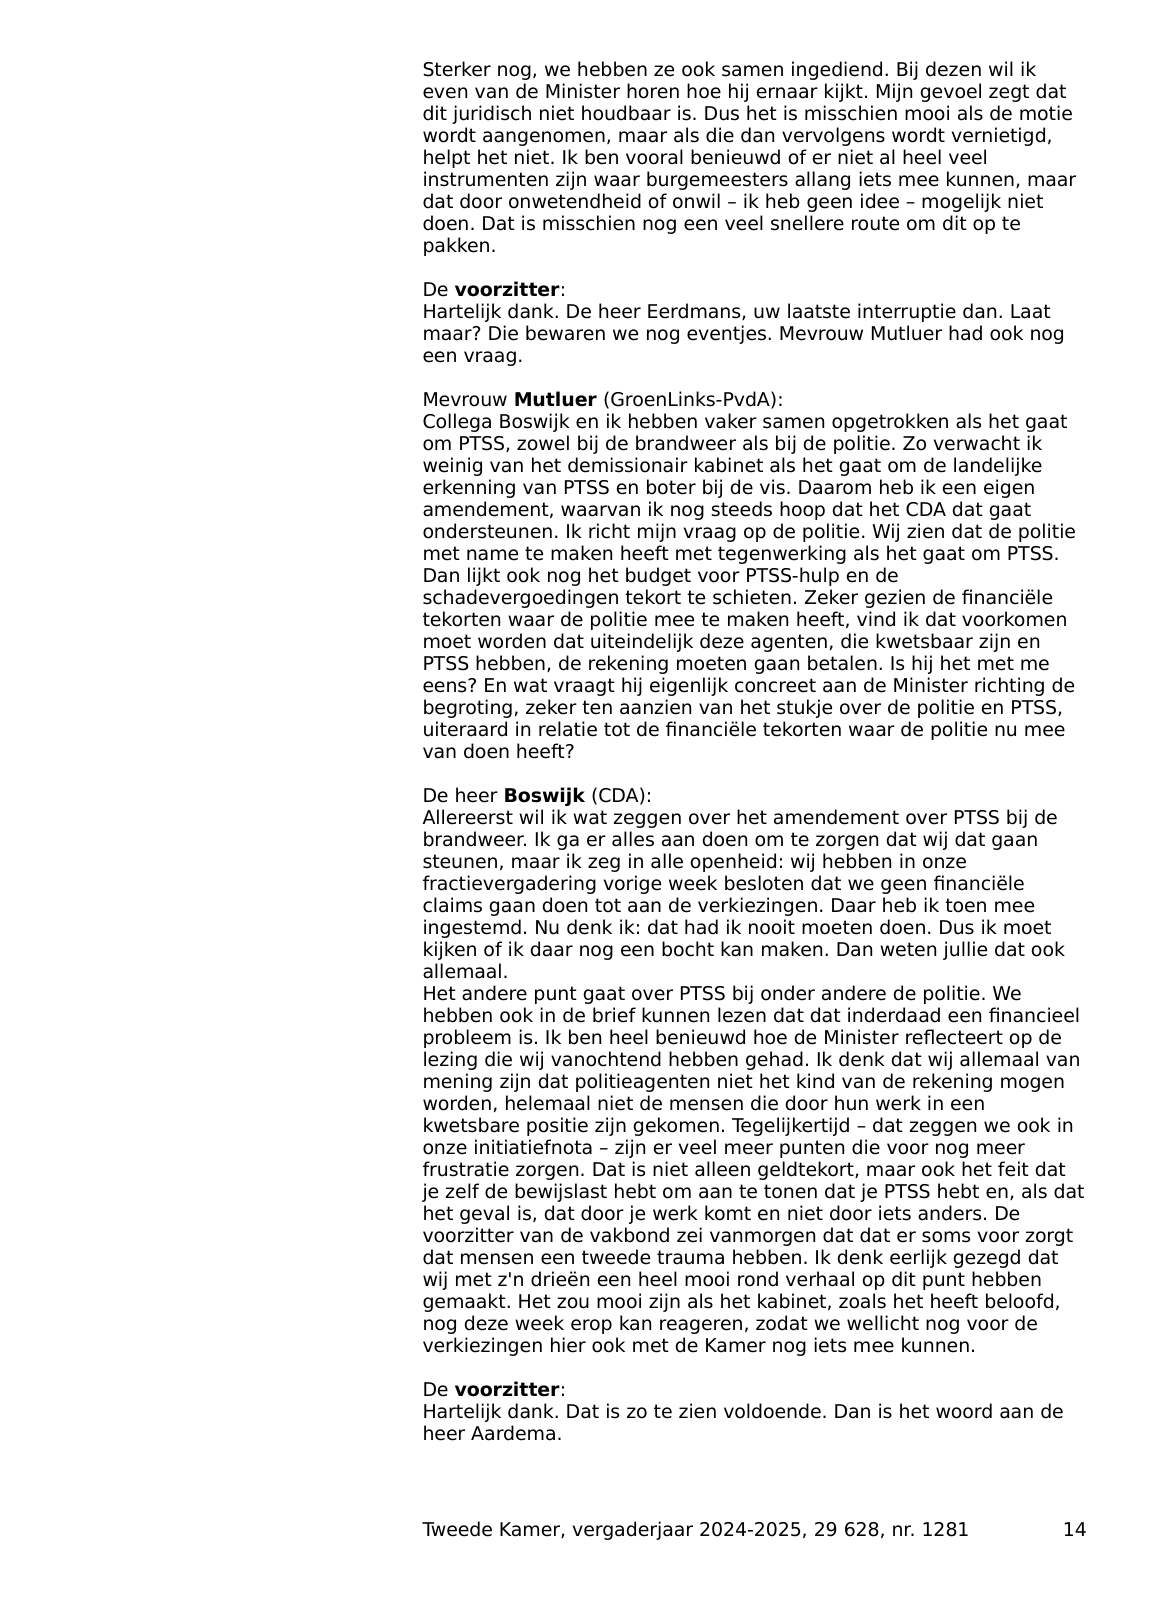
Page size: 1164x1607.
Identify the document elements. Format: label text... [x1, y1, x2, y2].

text Collega Boswijk en ik hebben vaker samen opgetrokken als het gaat om PTSS, zowel bij de brandweer als bij de politie. Zo verwacht ik weinig van het demissionair kabinet als het gaat om de landelijke erkenning van PTSS en boter bij de vis. Daarom heb ik een eigen amendement, waarvan ik nog steeds hoop dat het CDA dat gaat ondersteunen. Ik richt mijn vraag op de politie. Wij zien dat de politie met name te maken heeft met tegenwerking als het gaat om PTSS. Dan lijkt ook nog het budget voor PTSS-hulp en de schadevergoedingen tekort te schieten. Zeker gezien de financiële tekorten waar de politie mee te maken heeft, vind ik dat voorkomen moet worden dat uiteindelijk deze agenten, die kwetsbaar zijn en PTSS hebben, de rekening moeten gaan betalen. Is hij het met me eens? En wat vraagt hij eigenlijk concreet aan de Minister richting de begroting, zeker ten aanzien van het stukje over de politie en PTSS, uiteraard in relatie tot de financiële tekorten waar de politie nu mee van doen heeft? [422, 411, 1087, 763]
text Mevrouw Mutluer (GroenLinks-PvdA): [422, 389, 1087, 411]
text De voorzitter: [422, 279, 1087, 301]
text Hartelijk dank. Dat is zo te zien voldoende. Dan is het woord aan de heer Aardema. [422, 1401, 1087, 1444]
text Het andere punt gaat over PTSS bij onder andere de politie. We hebben ook in de brief kunnen lezen dat dat inderdaad een financieel probleem is. Ik ben heel benieuwd hoe de Minister reflecteert op de lezing die wij vanochtend hebben gehad. Ik denk dat wij allemaal van mening zijn dat politieagenten niet het kind van de rekening mogen worden, helemaal niet de mensen die door hun werk in een kwetsbare positie zijn gekomen. Tegelijkertijd – dat zeggen we ook in onze initiatiefnota – zijn er veel meer punten die voor nog meer frustratie zorgen. Dat is niet alleen geldtekort, maar ook het feit dat je zelf de bewijslast hebt om aan te tonen dat je PTSS hebt en, als dat het geval is, dat door je werk komt en niet door iets anders. De voorzitter van de vakbond zei vanmorgen dat dat er soms voor zorgt dat mensen een tweede trauma hebben. Ik denk eerlijk gezegd dat wij met z'n drieën een heel mooi rond verhaal op dit punt hebben gemaakt. Het zou mooi zijn als het kabinet, zoals het heeft beloofd, nog deze week erop kan reageren, zodat we wellicht nog voor de verkiezingen hier ook met de Kamer nog iets mee kunnen. [422, 983, 1087, 1356]
text De voorzitter: [422, 1379, 1087, 1401]
text Allereerst wil ik wat zeggen over het amendement over PTSS bij de brandweer. Ik ga er alles aan doen om te zorgen dat wij dat gaan steunen, maar ik zeg in alle openheid: wij hebben in onze fractievergadering vorige week besloten dat we geen financiële claims gaan doen tot aan de verkiezingen. Daar heb ik toen mee ingestemd. Nu denk ik: dat had ik nooit moeten doen. Dus ik moet kijken of ik daar nog een bocht kan maken. Dan weten jullie dat ook allemaal. [422, 807, 1087, 983]
text Sterker nog, we hebben ze ook samen ingediend. Bij dezen wil ik even van de Minister horen hoe hij ernaar kijkt. Mijn gevoel zegt dat dit juridisch niet houdbaar is. Dus het is misschien mooi als de motie wordt aangenomen, maar als die dan vervolgens wordt vernietigd, helpt het niet. Ik ben vooral benieuwd of er niet al heel veel instrumenten zijn waar burgemeesters allang iets mee kunnen, maar dat door onwetendheid of onwil – ik heb geen idee – mogelijk niet doen. Dat is misschien nog een veel snellere route om dit op te pakken. [422, 59, 1087, 257]
text De heer Boswijk (CDA): [422, 785, 1087, 807]
text Hartelijk dank. De heer Eerdmans, uw laatste interruptie dan. Laat maar? Die bewaren we nog eventjes. Mevrouw Mutluer had ook nog een vraag. [422, 301, 1087, 367]
